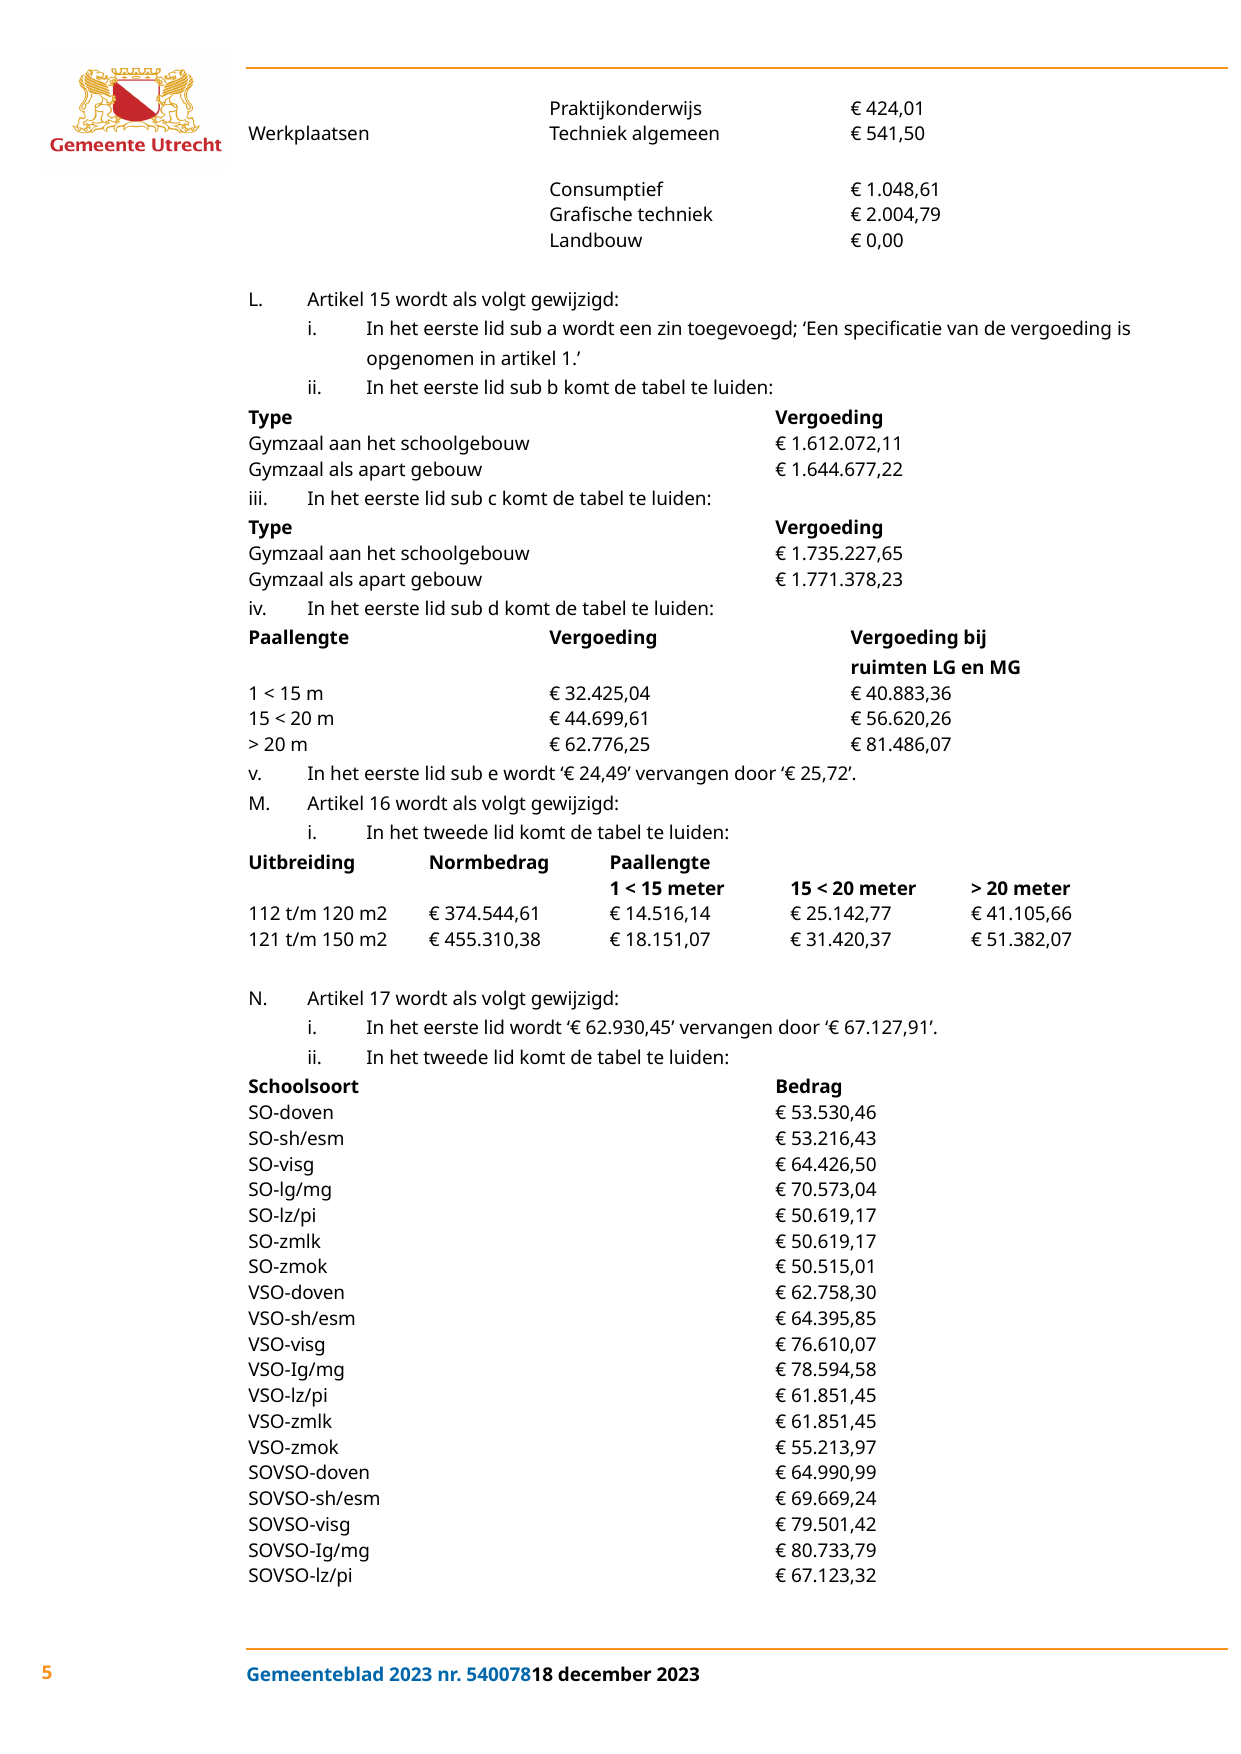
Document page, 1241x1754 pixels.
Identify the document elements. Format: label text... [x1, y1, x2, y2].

table_cell € 424,01 [850, 95, 1152, 121]
table_cell € 51.382,07 [971, 926, 1152, 952]
table_cell € 32.425,04 [549, 680, 850, 706]
table_cell Gymzaal als apart gebouw [248, 456, 775, 481]
table_header Bedrag [775, 1074, 1152, 1099]
table_cell € 61.851,45 [775, 1383, 1152, 1408]
table_cell VSO-zmok [248, 1434, 775, 1459]
table_cell € 14.516,14 [609, 901, 790, 926]
table_cell € 80.733,79 [775, 1537, 1152, 1562]
table_cell € 53.530,46 [775, 1099, 1152, 1125]
table_cell € 1.735.227,65 [775, 540, 1152, 566]
table_cell € 40.883,36 [850, 680, 1152, 706]
table_cell € 81.486,07 [850, 731, 1152, 757]
table_cell € 1.771.378,23 [775, 566, 1152, 592]
table_cell € 44.699,61 [549, 706, 850, 731]
table_cell € 1.644.677,22 [775, 456, 1152, 481]
table_cell 112 t/m 120 m2 [248, 901, 429, 926]
table_cell Gymzaal aan het schoolgebouw [248, 540, 775, 566]
table_cell € 62.758,30 [775, 1280, 1152, 1305]
table_cell > 20 m [248, 731, 549, 757]
list In het tweede lid komt de tabel te luiden: [307, 1044, 1152, 1070]
picture [41, 47, 231, 172]
table_cell > 20 meter [971, 875, 1152, 901]
table_header Vergoeding [775, 514, 1152, 540]
table_cell € 55.213,97 [775, 1434, 1152, 1459]
table_cell € 374.544,61 [429, 901, 609, 926]
table_cell € 50.515,01 [775, 1254, 1152, 1279]
table_cell Gymzaal als apart gebouw [248, 566, 775, 592]
table_cell € 64.990,99 [775, 1460, 1152, 1485]
table_header Vergoeding bij ruimten LG en MG [850, 625, 1152, 680]
list Artikel 15 wordt als volgt gewijzigd: [248, 286, 1152, 312]
table_cell SOVSO-sh/esm [248, 1485, 775, 1511]
table_cell VSO-lz/pi [248, 1383, 775, 1408]
table_cell [429, 875, 609, 901]
list In het eerste lid sub e wordt ‘€ 24,49’ vervangen door ‘€ 25,72’. [248, 760, 1152, 786]
list Artikel 16 wordt als volgt gewijzigd: [248, 790, 1152, 816]
table_cell VSO-zmlk [248, 1408, 775, 1434]
table_cell € 53.216,43 [775, 1125, 1152, 1151]
table_header Schoolsoort [248, 1074, 775, 1099]
table_cell € 61.851,45 [775, 1408, 1152, 1434]
table_cell [248, 176, 549, 202]
table_header Vergoeding [549, 625, 850, 680]
table_cell € 18.151,07 [609, 926, 790, 952]
table_header Type [248, 404, 775, 430]
list Artikel 17 wordt als volgt gewijzigd: [248, 985, 1152, 1011]
table_cell € 67.123,32 [775, 1563, 1152, 1588]
table_cell € 50.619,17 [775, 1202, 1152, 1228]
table_cell € 455.310,38 [429, 926, 609, 952]
table_header Paallengte [609, 849, 1152, 875]
table_cell SOVSO-doven [248, 1460, 775, 1485]
table_cell [248, 95, 549, 121]
table_cell € 69.669,24 [775, 1485, 1152, 1511]
table_header Paallengte [248, 625, 549, 680]
table_cell € 64.426,50 [775, 1151, 1152, 1177]
table_cell SO-sh/esm [248, 1125, 775, 1151]
table_header Normbedrag [429, 849, 609, 875]
table_cell € 1.048,61 [850, 176, 1152, 202]
table_cell € 2.004,79 [850, 202, 1152, 227]
table_cell € 62.776,25 [549, 731, 850, 757]
list In het eerste lid sub b komt de tabel te luiden: [307, 374, 1152, 400]
table_cell 15 < 20 meter [790, 875, 971, 901]
table_cell SOVSO-visg [248, 1511, 775, 1537]
table_cell Consumptief [549, 176, 850, 202]
table_cell 15 < 20 m [248, 706, 549, 731]
table_cell SO-visg [248, 1151, 775, 1177]
table_cell Werkplaatsen [248, 121, 549, 176]
table_cell 1 < 15 m [248, 680, 549, 706]
table_cell [248, 875, 429, 901]
table_cell € 31.420,37 [790, 926, 971, 952]
table_cell € 56.620,26 [850, 706, 1152, 731]
table_cell € 0,00 [850, 227, 1152, 253]
table_cell VSO-visg [248, 1331, 775, 1357]
table_cell [248, 227, 549, 253]
table_cell VSO-Ig/mg [248, 1357, 775, 1382]
table_cell € 79.501,42 [775, 1511, 1152, 1537]
table_cell VSO-doven [248, 1280, 775, 1305]
table_cell Techniek algemeen [549, 121, 850, 176]
table_cell € 76.610,07 [775, 1331, 1152, 1357]
table_cell Praktijkonderwijs [549, 95, 850, 121]
list In het eerste lid wordt ‘€ 62.930,45’ vervangen door ‘€ 67.127,91’. [307, 1014, 1152, 1040]
table_cell VSO-sh/esm [248, 1305, 775, 1331]
table_cell [248, 202, 549, 227]
table_cell SOVSO-Ig/mg [248, 1537, 775, 1562]
table_cell SO-zmok [248, 1254, 775, 1279]
table_cell 1 < 15 meter [609, 875, 790, 901]
table_header Type [248, 514, 775, 540]
table_cell 121 t/m 150 m2 [248, 926, 429, 952]
list In het eerste lid sub a wordt een zin toegevoegd; ‘Een specificatie van de vergoeding is opgenomen in artikel 1.’ [307, 315, 1152, 371]
table_cell SO-lg/mg [248, 1177, 775, 1202]
table_cell € 41.105,66 [971, 901, 1152, 926]
table_cell Landbouw [549, 227, 850, 253]
table_cell SO-doven [248, 1099, 775, 1125]
table_cell € 70.573,04 [775, 1177, 1152, 1202]
table_cell € 50.619,17 [775, 1228, 1152, 1254]
table_header Vergoeding [775, 404, 1152, 430]
table_cell SOVSO-lz/pi [248, 1563, 775, 1588]
table_cell Grafische techniek [549, 202, 850, 227]
table_cell € 25.142,77 [790, 901, 971, 926]
table_cell Gymzaal aan het schoolgebouw [248, 430, 775, 456]
list In het eerste lid sub d komt de tabel te luiden: [248, 595, 1152, 621]
list In het eerste lid sub c komt de tabel te luiden: [248, 485, 1152, 510]
table_cell € 64.395,85 [775, 1305, 1152, 1331]
table_cell SO-zmlk [248, 1228, 775, 1254]
table_header Uitbreiding [248, 849, 429, 875]
table_cell € 1.612.072,11 [775, 430, 1152, 456]
table_cell € 541,50 [850, 121, 1152, 176]
list In het tweede lid komt de tabel te luiden: [307, 819, 1152, 845]
table_cell € 78.594,58 [775, 1357, 1152, 1382]
table_cell SO-lz/pi [248, 1202, 775, 1228]
